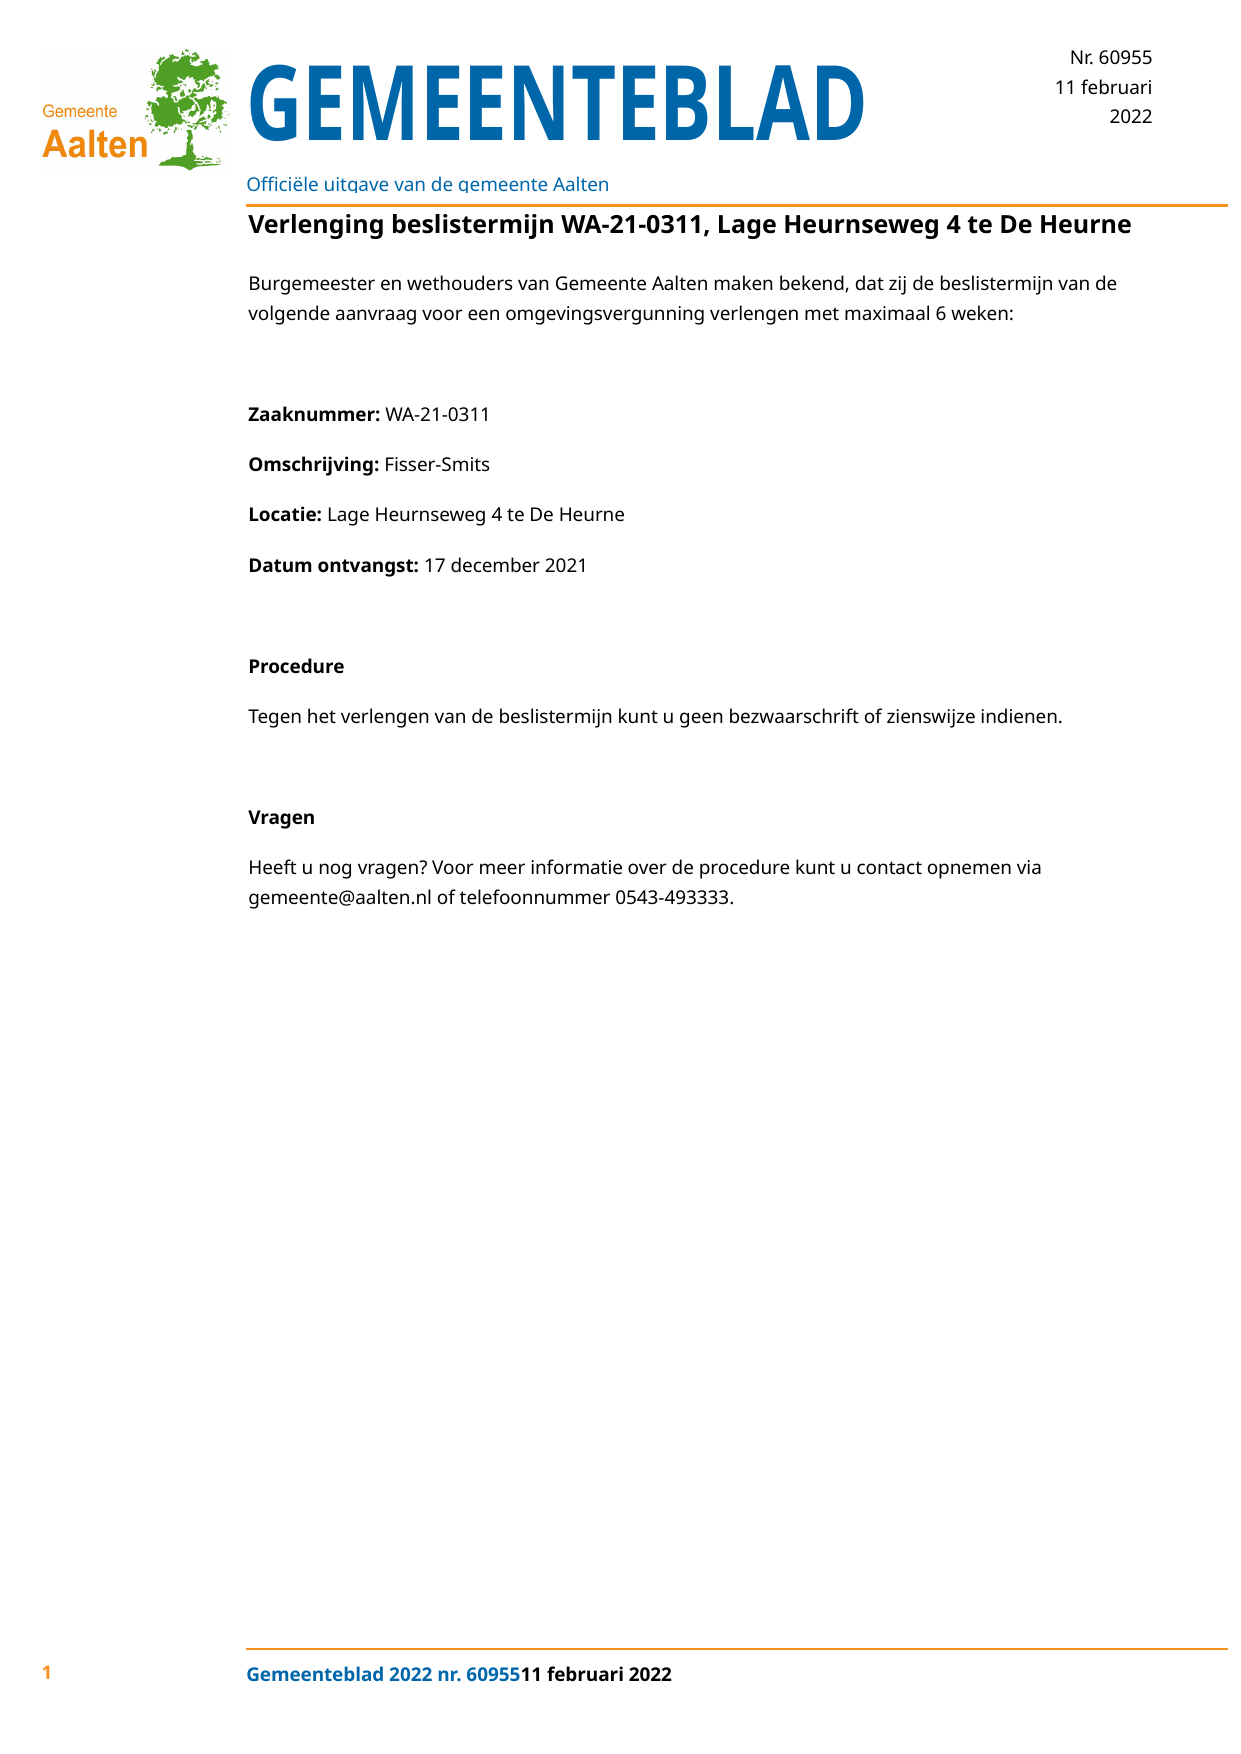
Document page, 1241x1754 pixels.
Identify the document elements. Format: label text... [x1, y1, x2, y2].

text Datum ontvangst: 17 december 2021 [248, 552, 1152, 578]
text Verlenging beslistermijn WA-21-0311, Lage Heurnseweg 4 te De Heurne [248, 207, 1152, 241]
text Procedure [248, 653, 1152, 678]
text Vragen [248, 804, 1152, 830]
text Zaaknummer: WA-21-0311 [248, 401, 1152, 426]
text Locatie: Lage Heurnseweg 4 te De Heurne [248, 502, 1152, 527]
text Omschrijving: Fisser-Smits [248, 451, 1152, 477]
text Tegen het verlengen van de beslistermijn kunt u geen bezwaarschrift of zienswijze indienen. [248, 703, 1152, 729]
text Heeft u nog vragen? Voor meer informatie over de procedure kunt u contact opnemen via gemeente@aalten.nl of telefoonnummer 0543-493333. [248, 854, 1152, 910]
text Burgemeester en wethouders van Gemeente Aalten maken bekend, dat zij de beslistermijn van de volgende aanvraag voor een omgevingsvergunning verlengen met maximaal 6 weken: [248, 270, 1152, 326]
picture [41, 47, 231, 172]
